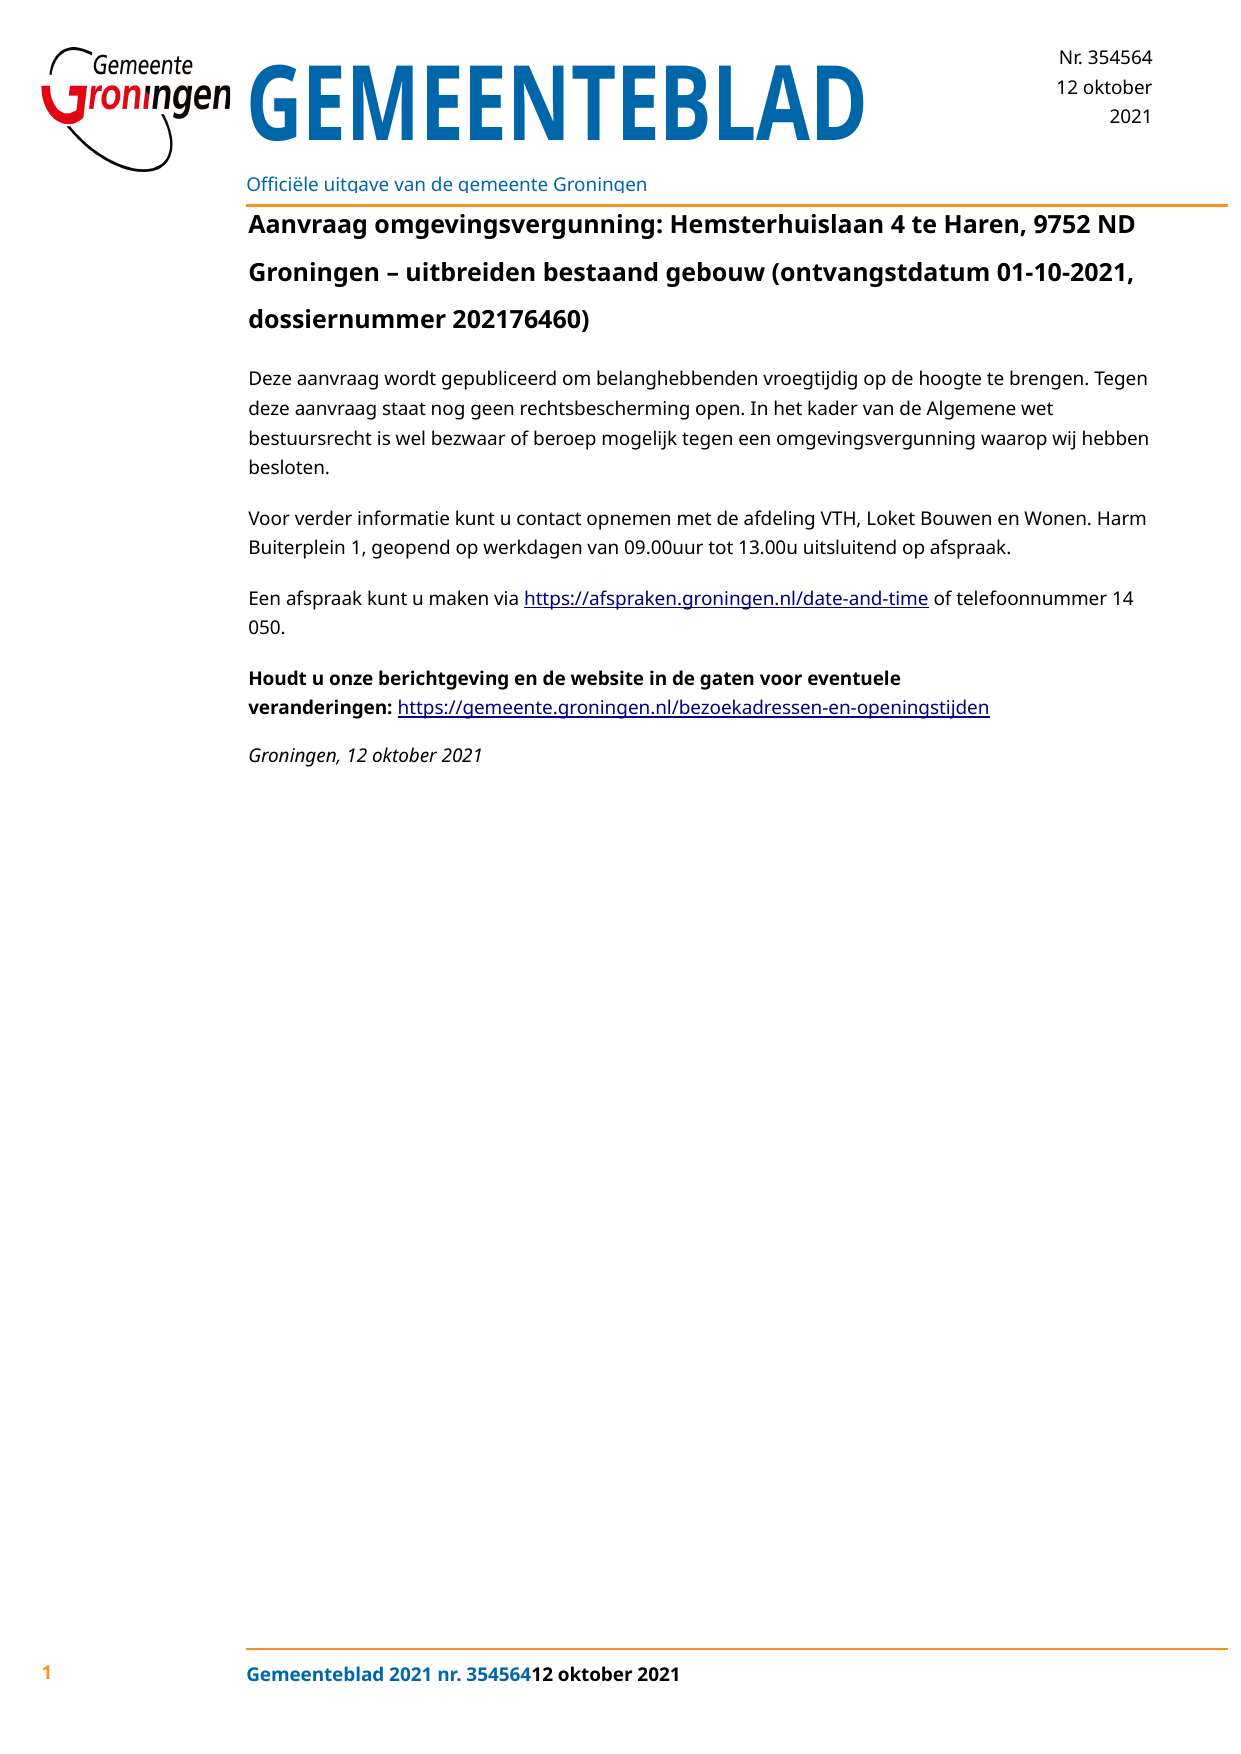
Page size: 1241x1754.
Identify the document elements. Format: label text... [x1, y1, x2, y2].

text Houdt u onze berichtgeving en de website in de gaten voor eventuele veranderingen: https://gemeente.groningen.nl/bezoekadressen-en-openingstijden [248, 665, 1152, 720]
text Voor verder informatie kunt u contact opnemen met de afdeling VTH, Loket Bouwen en Wonen. Harm Buiterplein 1, geopend op werkdagen van 09.00uur tot 13.00u uitsluitend op afspraak. [248, 505, 1152, 560]
picture [41, 47, 231, 172]
text Aanvraag omgevingsvergunning: Hemsterhuislaan 4 te Haren, 9752 ND Groningen – uitbreiden bestaand gebouw (ontvangstdatum 01-10-2021, dossiernummer 202176460) [248, 207, 1152, 336]
text Deze aanvraag wordt gepubliceerd om belanghebbenden vroegtijdig op de hoogte te brengen. Tegen deze aanvraag staat nog geen rechtsbescherming open. In het kader van de Algemene wet bestuursrecht is wel bezwaar of beroep mogelijk tegen een omgevingsvergunning waarop wij hebben besloten. [248, 366, 1152, 480]
text Een afspraak kunt u maken via https://afspraken.groningen.nl/date-and-time of telefoonnummer 14 050. [248, 585, 1152, 640]
text Groningen, 12 oktober 2021 [248, 742, 1152, 768]
